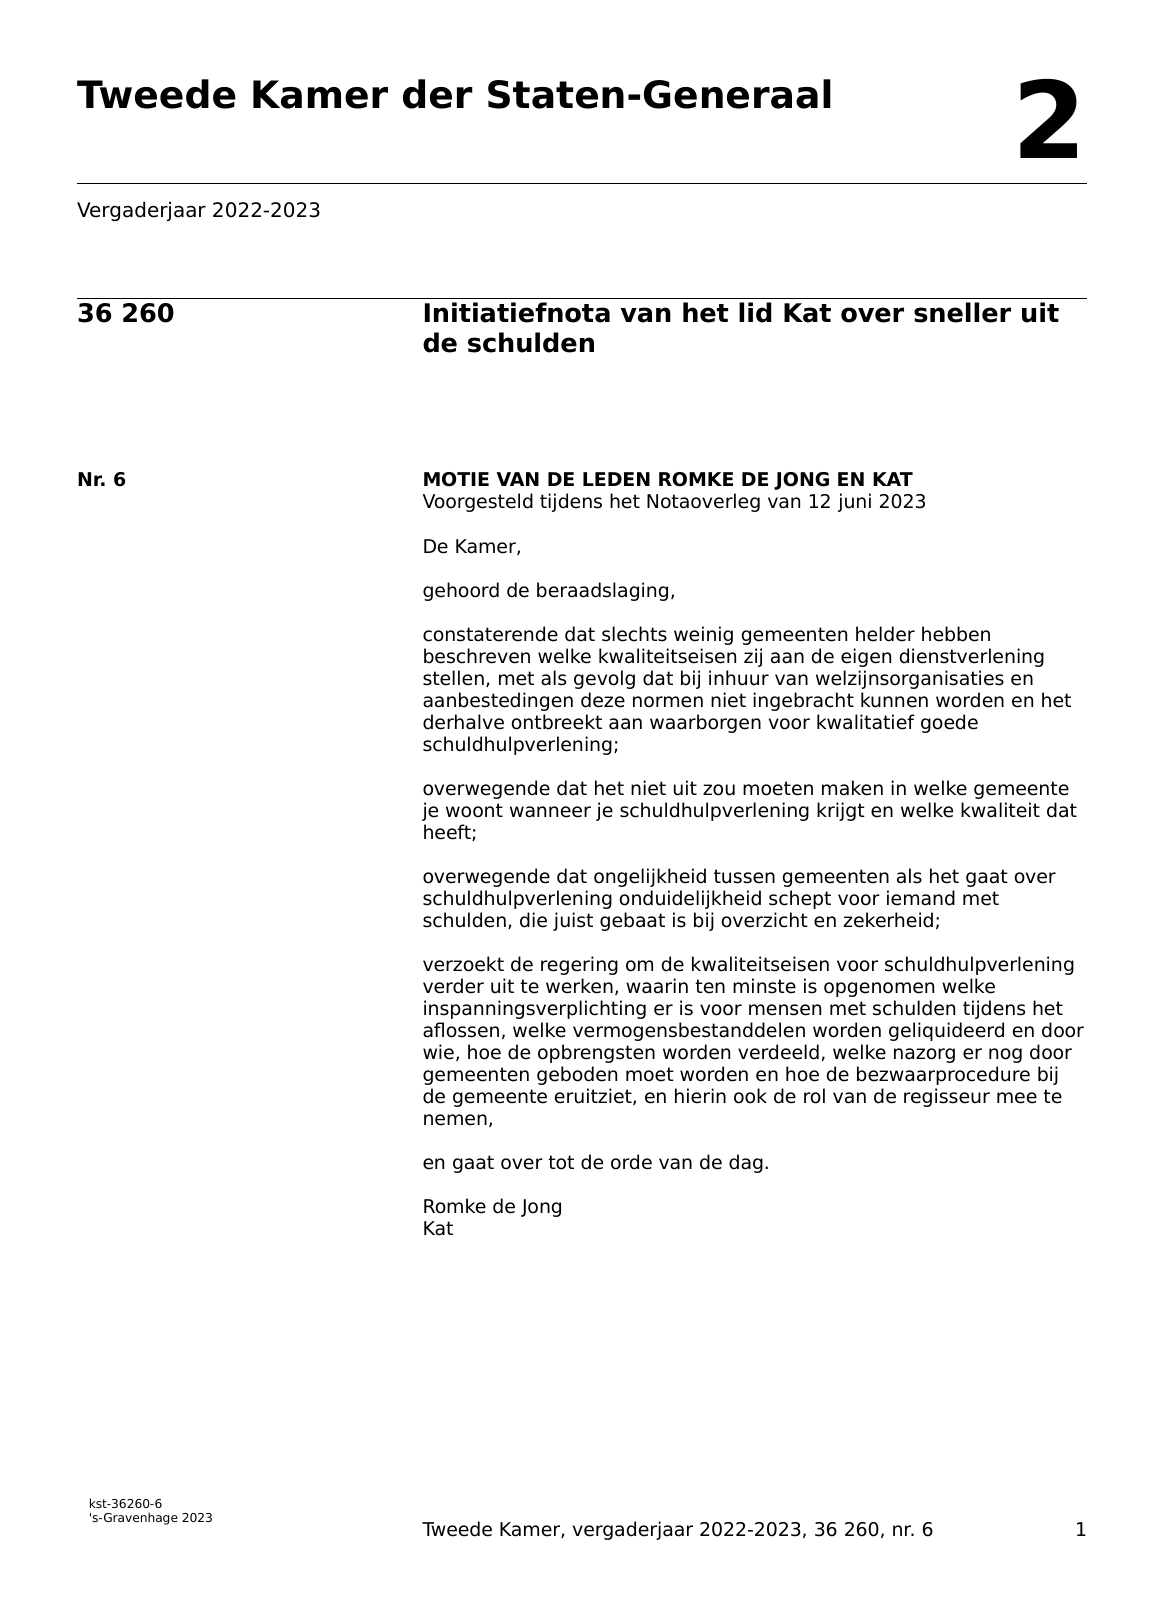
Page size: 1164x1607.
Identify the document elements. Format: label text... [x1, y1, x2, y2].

text en gaat over tot de orde van de dag. [422, 1152, 1087, 1174]
subtitle Nr. 6 MOTIE VAN DE LEDEN ROMKE DE JONG EN KAT [77, 469, 1087, 491]
table_header 2 [886, 59, 1087, 183]
text verzoekt de regering om de kwaliteitseisen voor schuldhulpverlening verder uit te werken, waarin ten minste is opgenomen welke inspanningsverplichting er is voor mensen met schulden tijdens het aflossen, welke vermogensbestanddelen worden geliquideerd en door wie, hoe de opbrengsten worden verdeeld, welke nazorg er nog door gemeenten geboden moet worden en hoe de bezwaarprocedure bij de gemeente eruitziet, en hierin ook de rol van de regisseur mee te nemen, [422, 954, 1087, 1130]
text gehoord de beraadslaging, [422, 580, 1087, 602]
text De Kamer, [422, 536, 1087, 557]
text Romke de Jong [422, 1196, 1087, 1218]
subtitle 36 260 Initiatiefnota van het lid Kat over sneller uit de schulden [77, 299, 1087, 358]
text 's-Gravenhage 2023 [88, 1511, 323, 1525]
table_cell Vergaderjaar 2022-2023 [77, 184, 1087, 298]
text constaterende dat slechts weinig gemeenten helder hebben beschreven welke kwaliteitseisen zij aan de eigen dienstverlening stellen, met als gevolg dat bij inhuur van welzijnsorganisaties en aanbestedingen deze normen niet ingebracht kunnen worden en het derhalve ontbreekt aan waarborgen voor kwalitatief goede schuldhulpverlening; [422, 624, 1087, 756]
text overwegende dat ongelijkheid tussen gemeenten als het gaat over schuldhulpverlening onduidelijkheid schept voor iemand met schulden, die juist gebaat is bij overzicht en zekerheid; [422, 866, 1087, 932]
text Kat [422, 1218, 1087, 1240]
table_header Tweede Kamer der Staten-Generaal [77, 59, 886, 183]
text Voorgesteld tijdens het Notaoverleg van 12 juni 2023 [422, 491, 1087, 513]
text overwegende dat het niet uit zou moeten maken in welke gemeente je woont wanneer je schuldhulpverlening krijgt en welke kwaliteit dat heeft; [422, 778, 1087, 844]
text kst-36260-6 [88, 1497, 323, 1511]
